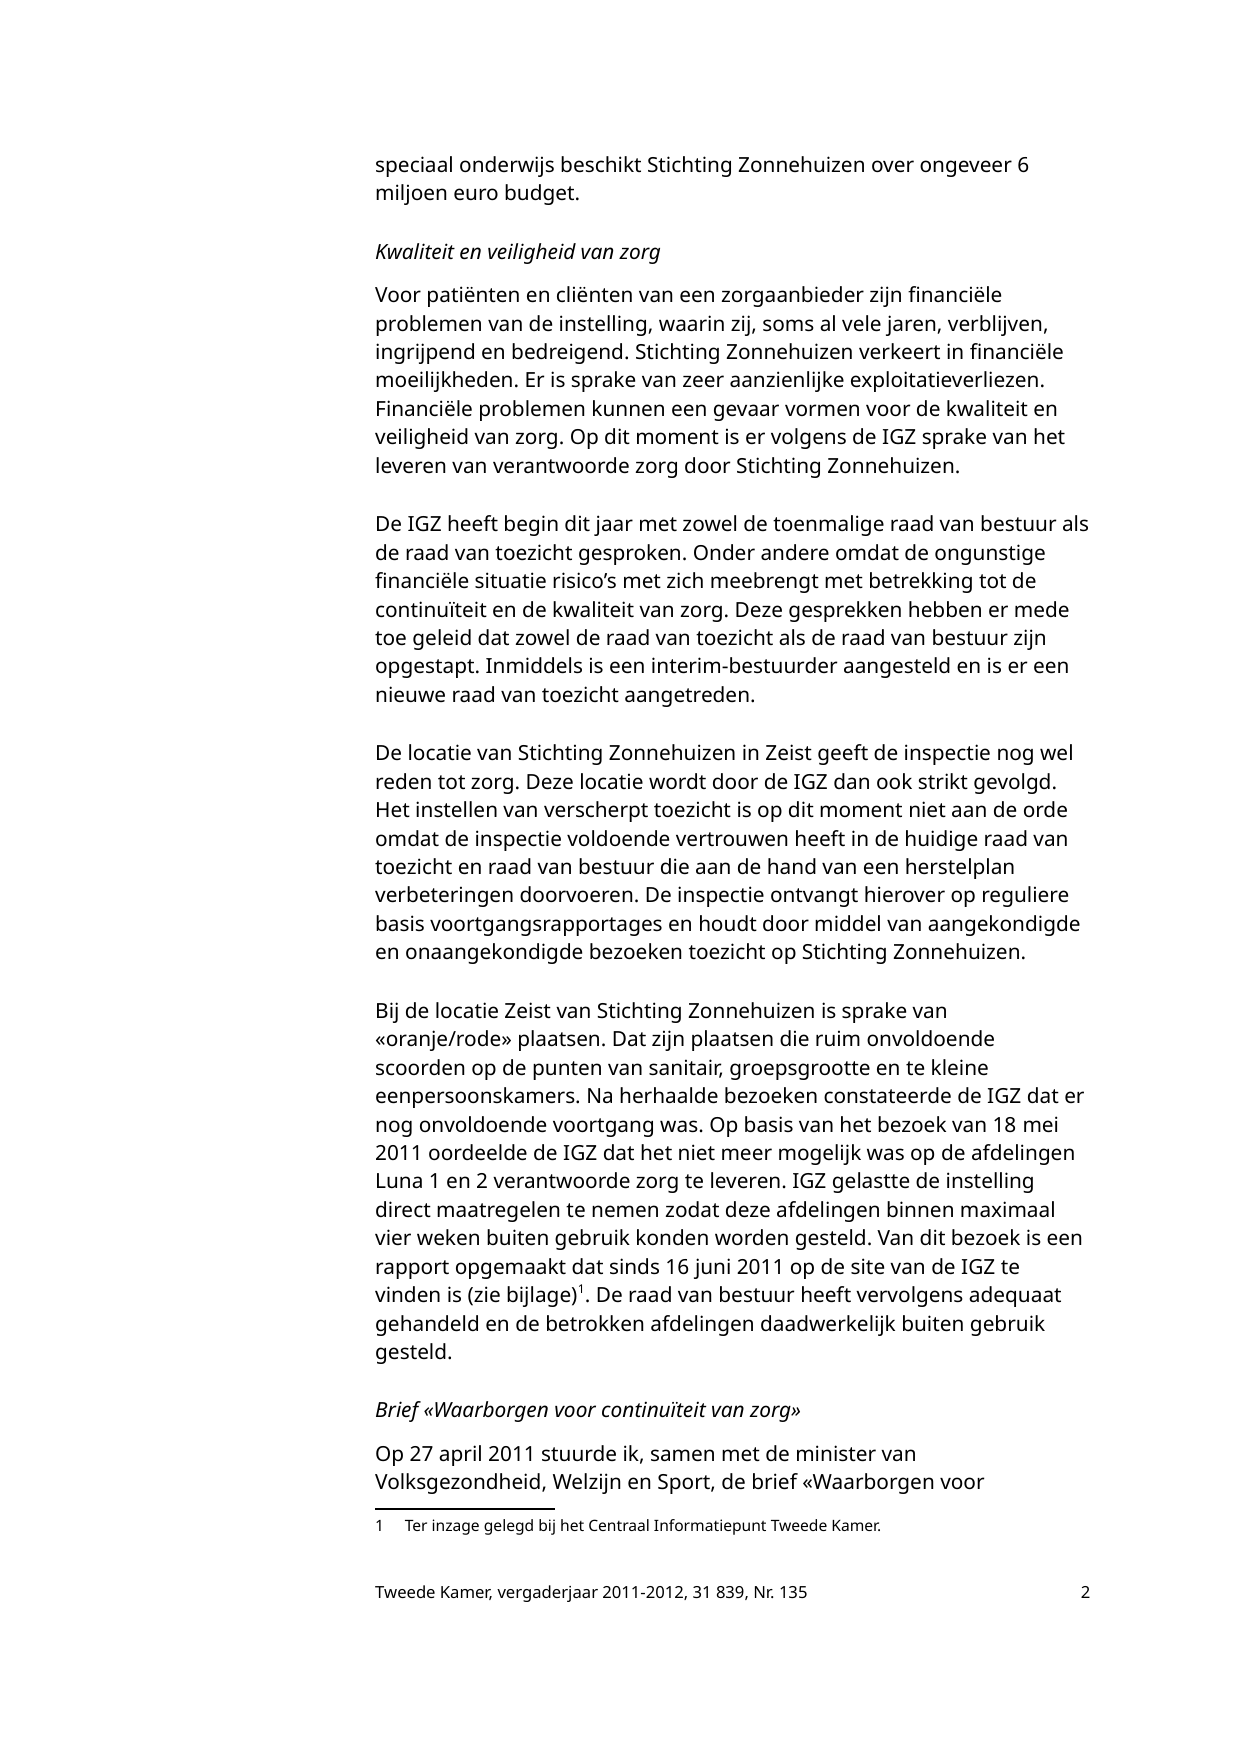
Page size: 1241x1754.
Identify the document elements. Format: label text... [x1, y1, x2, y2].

text Kwaliteit en veiligheid van zorg [375, 237, 1090, 265]
text speciaal onderwijs beschikt Stichting Zonnehuizen over ongeveer 6 miljoen euro budget. [375, 150, 1090, 207]
text Voor patiënten en cliënten van een zorgaanbieder zijn financiële problemen van de instelling, waarin zij, soms al vele jaren, verblijven, ingrijpend en bedreigend. Stichting Zonnehuizen verkeert in financiële moeilijkheden. Er is sprake van zeer aanzienlijke exploitatieverliezen. Financiële problemen kunnen een gevaar vormen voor de kwaliteit en veiligheid van zorg. Op dit moment is er volgens de IGZ sprake van het leveren van verantwoorde zorg door Stichting Zonnehuizen. [375, 280, 1090, 479]
text Bij de locatie Zeist van Stichting Zonnehuizen is sprake van «oranje/rode» plaatsen. Dat zijn plaatsen die ruim onvoldoende scoorden op de punten van sanitair, groepsgrootte en te kleine eenpersoonskamers. Na herhaalde bezoeken constateerde de IGZ dat er nog onvoldoende voortgang was. Op basis van het bezoek van 18 mei 2011 oordeelde de IGZ dat het niet meer mogelijk was op de afdelingen Luna 1 en 2 verantwoorde zorg te leveren. IGZ gelastte de instelling direct maatregelen te nemen zodat deze afdelingen binnen maximaal vier weken buiten gebruik konden worden gesteld. Van dit bezoek is een rapport opgemaakt dat sinds 16 juni 2011 op de site van de IGZ te vinden is (zie bijlage). De raad van bestuur heeft vervolgens adequaat gehandeld en de betrokken afdelingen daadwerkelijk buiten gebruik gesteld. [375, 996, 1090, 1366]
text Ter inzage gelegd bij het Centraal Informatiepunt Tweede Kamer. [375, 1508, 1090, 1536]
text De locatie van Stichting Zonnehuizen in Zeist geeft de inspectie nog wel reden tot zorg. Deze locatie wordt door de IGZ dan ook strikt gevolgd. Het instellen van verscherpt toezicht is op dit moment niet aan de orde omdat de inspectie voldoende vertrouwen heeft in de huidige raad van toezicht en raad van bestuur die aan de hand van een herstelplan verbeteringen doorvoeren. De inspectie ontvangt hierover op reguliere basis voortgangsrapportages en houdt door middel van aangekondigde en onaangekondigde bezoeken toezicht op Stichting Zonnehuizen. [375, 738, 1090, 966]
text Op 27 april 2011 stuurde ik, samen met de minister van Volksgezondheid, Welzijn en Sport, de brief «Waarborgen voor [375, 1439, 1090, 1496]
text De IGZ heeft begin dit jaar met zowel de toenmalige raad van bestuur als de raad van toezicht gesproken. Onder andere omdat de ongunstige financiële situatie risico’s met zich meebrengt met betrekking tot de continuïteit en de kwaliteit van zorg. Deze gesprekken hebben er mede toe geleid dat zowel de raad van toezicht als de raad van bestuur zijn opgestapt. Inmiddels is een interim-bestuurder aangesteld en is er een nieuwe raad van toezicht aangetreden. [375, 509, 1090, 708]
text Brief «Waarborgen voor continuïteit van zorg» [375, 1396, 1090, 1424]
